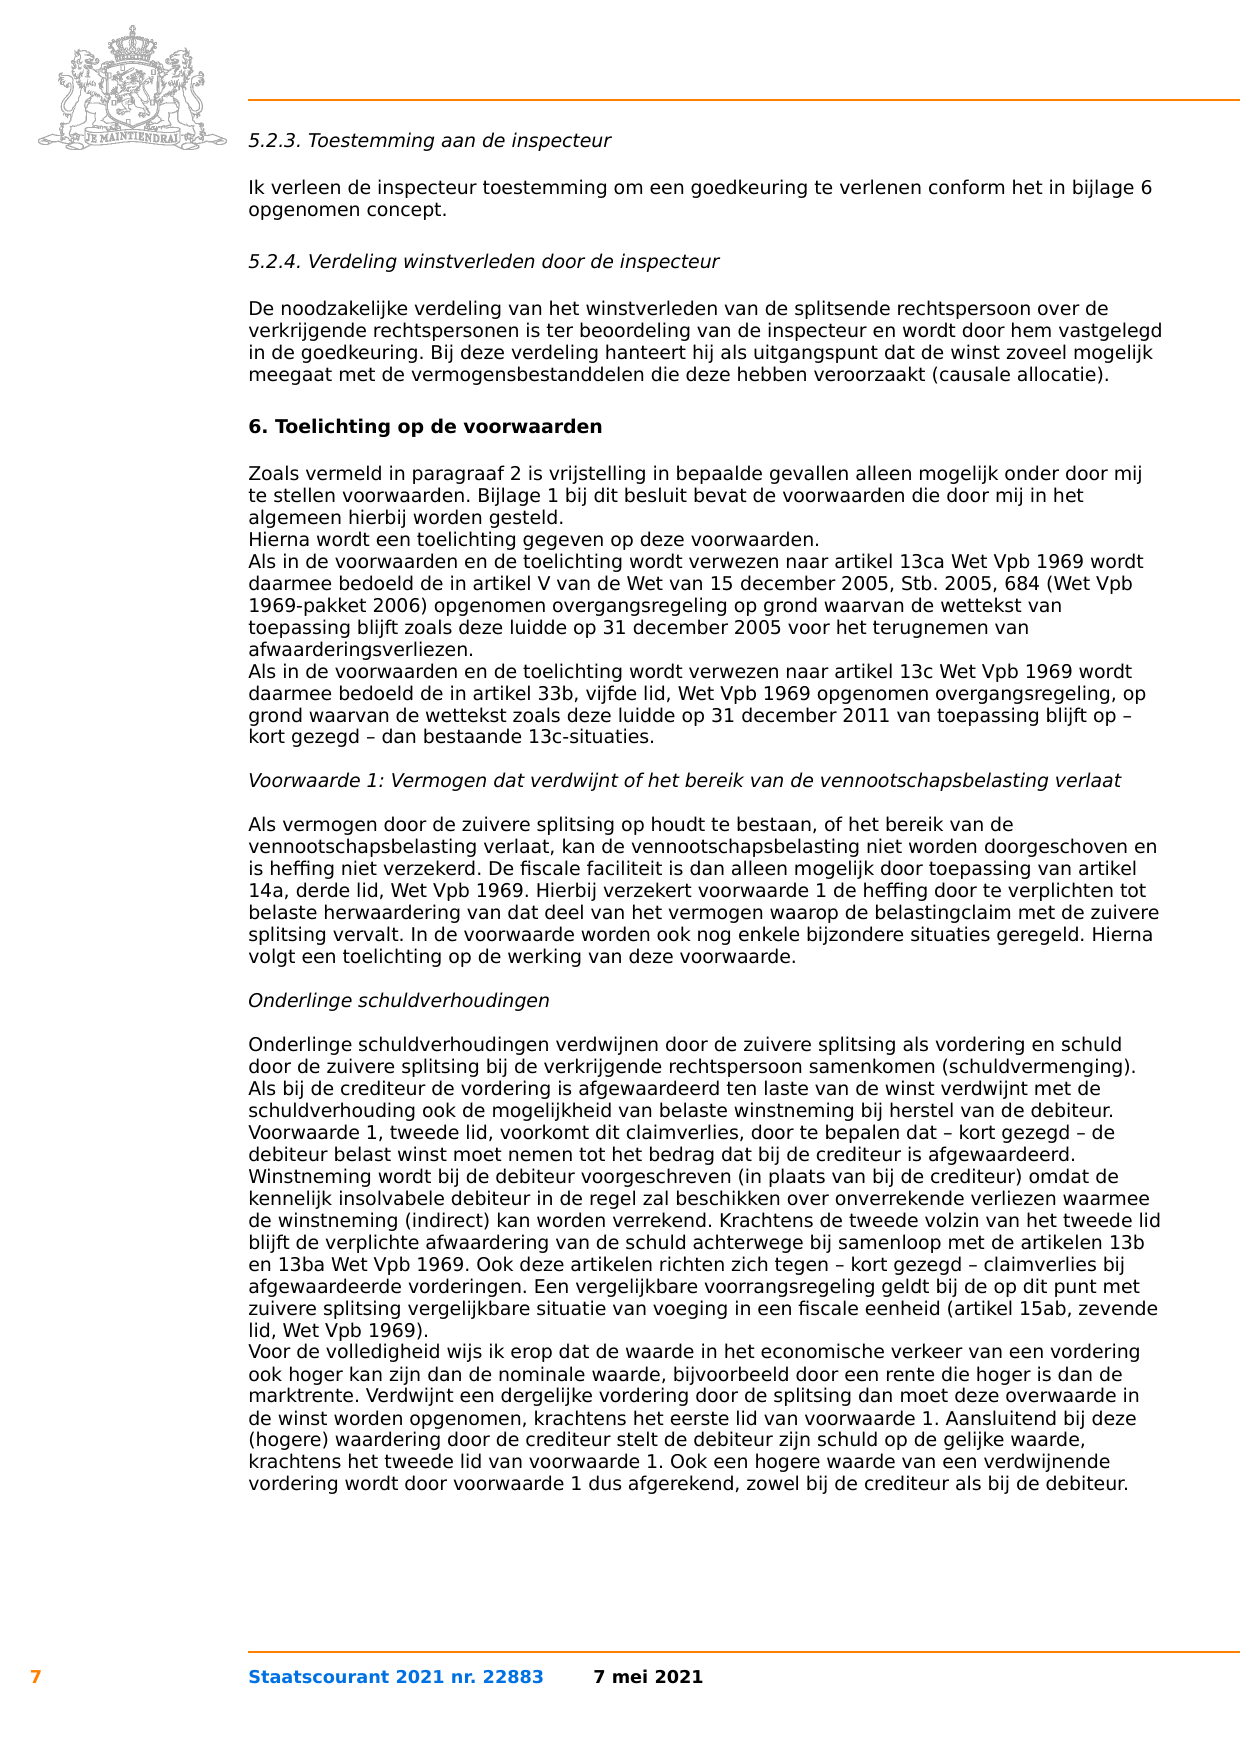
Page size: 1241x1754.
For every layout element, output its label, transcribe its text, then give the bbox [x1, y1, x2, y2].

text De noodzakelijke verdeling van het winstverleden van de splitsende rechtspersoon over de verkrijgende rechtspersonen is ter beoordeling van de inspecteur en wordt door hem vastgelegd in de goedkeuring. Bij deze verdeling hanteert hij als uitgangspunt dat de winst zoveel mogelijk meegaat met de vermogensbestanddelen die deze hebben veroorzaakt (causale allocatie). [248, 298, 1163, 386]
text Zoals vermeld in paragraaf 2 is vrijstelling in bepaalde gevallen alleen mogelijk onder door mij te stellen voorwaarden. Bijlage 1 bij dit besluit bevat de voorwaarden die door mij in het algemeen hierbij worden gesteld. [248, 463, 1163, 529]
subtitle 6. Toelichting op de voorwaarden [248, 416, 1163, 438]
text Onderlinge schuldverhoudingen verdwijnen door de zuivere splitsing als vordering en schuld door de zuivere splitsing bij de verkrijgende rechtspersoon samenkomen (schuldvermenging). Als bij de crediteur de vordering is afgewaardeerd ten laste van de winst verdwijnt met de schuldverhouding ook de mogelijkheid van belaste winstneming bij herstel van de debiteur. Voorwaarde 1, tweede lid, voorkomt dit claimverlies, door te bepalen dat – kort gezegd – de debiteur belast winst moet nemen tot het bedrag dat bij de crediteur is afgewaardeerd. Winstneming wordt bij de debiteur voorgeschreven (in plaats van bij de crediteur) omdat de kennelijk insolvabele debiteur in de regel zal beschikken over onverrekende verliezen waarmee de winstneming (indirect) kan worden verrekend. Krachtens de tweede volzin van het tweede lid blijft de verplichte afwaardering van de schuld achterwege bij samenloop met de artikelen 13b en 13ba Wet Vpb 1969. Ook deze artikelen richten zich tegen – kort gezegd – claimverlies bij afgewaardeerde vorderingen. Een vergelijkbare voorrangsregeling geldt bij de op dit punt met zuivere splitsing vergelijkbare situatie van voeging in een fiscale eenheid (artikel 15ab, zevende lid, Wet Vpb 1969). [248, 1034, 1163, 1341]
picture [38, 25, 227, 150]
subtitle Onderlinge schuldverhoudingen [248, 990, 1163, 1012]
text Voor de volledigheid wijs ik erop dat de waarde in het economische verkeer van een vordering ook hoger kan zijn dan de nominale waarde, bijvoorbeeld door een rente die hoger is dan de marktrente. Verdwijnt een dergelijke vordering door de splitsing dan moet deze overwaarde in de winst worden opgenomen, krachtens het eerste lid van voorwaarde 1. Aansluitend bij deze (hogere) waardering door de crediteur stelt de debiteur zijn schuld op de gelijke waarde, krachtens het tweede lid van voorwaarde 1. Ook een hogere waarde van een verdwijnende vordering wordt door voorwaarde 1 dus afgerekend, zowel bij de crediteur als bij de debiteur. [248, 1341, 1163, 1495]
text Als in de voorwaarden en de toelichting wordt verwezen naar artikel 13ca Wet Vpb 1969 wordt daarmee bedoeld de in artikel V van de Wet van 15 december 2005, Stb. 2005, 684 (Wet Vpb 1969-pakket 2006) opgenomen overgangsregeling op grond waarvan de wettekst van toepassing blijft zoals deze luidde op 31 december 2005 voor het terugnemen van afwaarderingsverliezen. [248, 551, 1163, 661]
subtitle Voorwaarde 1: Vermogen dat verdwijnt of het bereik van de vennootschapsbelasting verlaat [248, 770, 1163, 792]
subtitle 5.2.4. Verdeling winstverleden door de inspecteur [248, 251, 1163, 273]
subtitle 5.2.3. Toestemming aan de inspecteur [248, 130, 1163, 152]
text Als in de voorwaarden en de toelichting wordt verwezen naar artikel 13c Wet Vpb 1969 wordt daarmee bedoeld de in artikel 33b, vijfde lid, Wet Vpb 1969 opgenomen overgangsregeling, op grond waarvan de wettekst zoals deze luidde op 31 december 2011 van toepassing blijft op – kort gezegd – dan bestaande 13c-situaties. [248, 661, 1163, 748]
text Ik verleen de inspecteur toestemming om een goedkeuring te verlenen conform het in bijlage 6 opgenomen concept. [248, 177, 1163, 221]
text Hierna wordt een toelichting gegeven op deze voorwaarden. [248, 529, 1163, 551]
text Als vermogen door de zuivere splitsing op houdt te bestaan, of het bereik van de vennootschapsbelasting verlaat, kan de vennootschapsbelasting niet worden doorgeschoven en is heffing niet verzekerd. De fiscale faciliteit is dan alleen mogelijk door toepassing van artikel 14a, derde lid, Wet Vpb 1969. Hierbij verzekert voorwaarde 1 de heffing door te verplichten tot belaste herwaardering van dat deel van het vermogen waarop de belastingclaim met de zuivere splitsing vervalt. In de voorwaarde worden ook nog enkele bijzondere situaties geregeld. Hierna volgt een toelichting op de werking van deze voorwaarde. [248, 814, 1163, 968]
